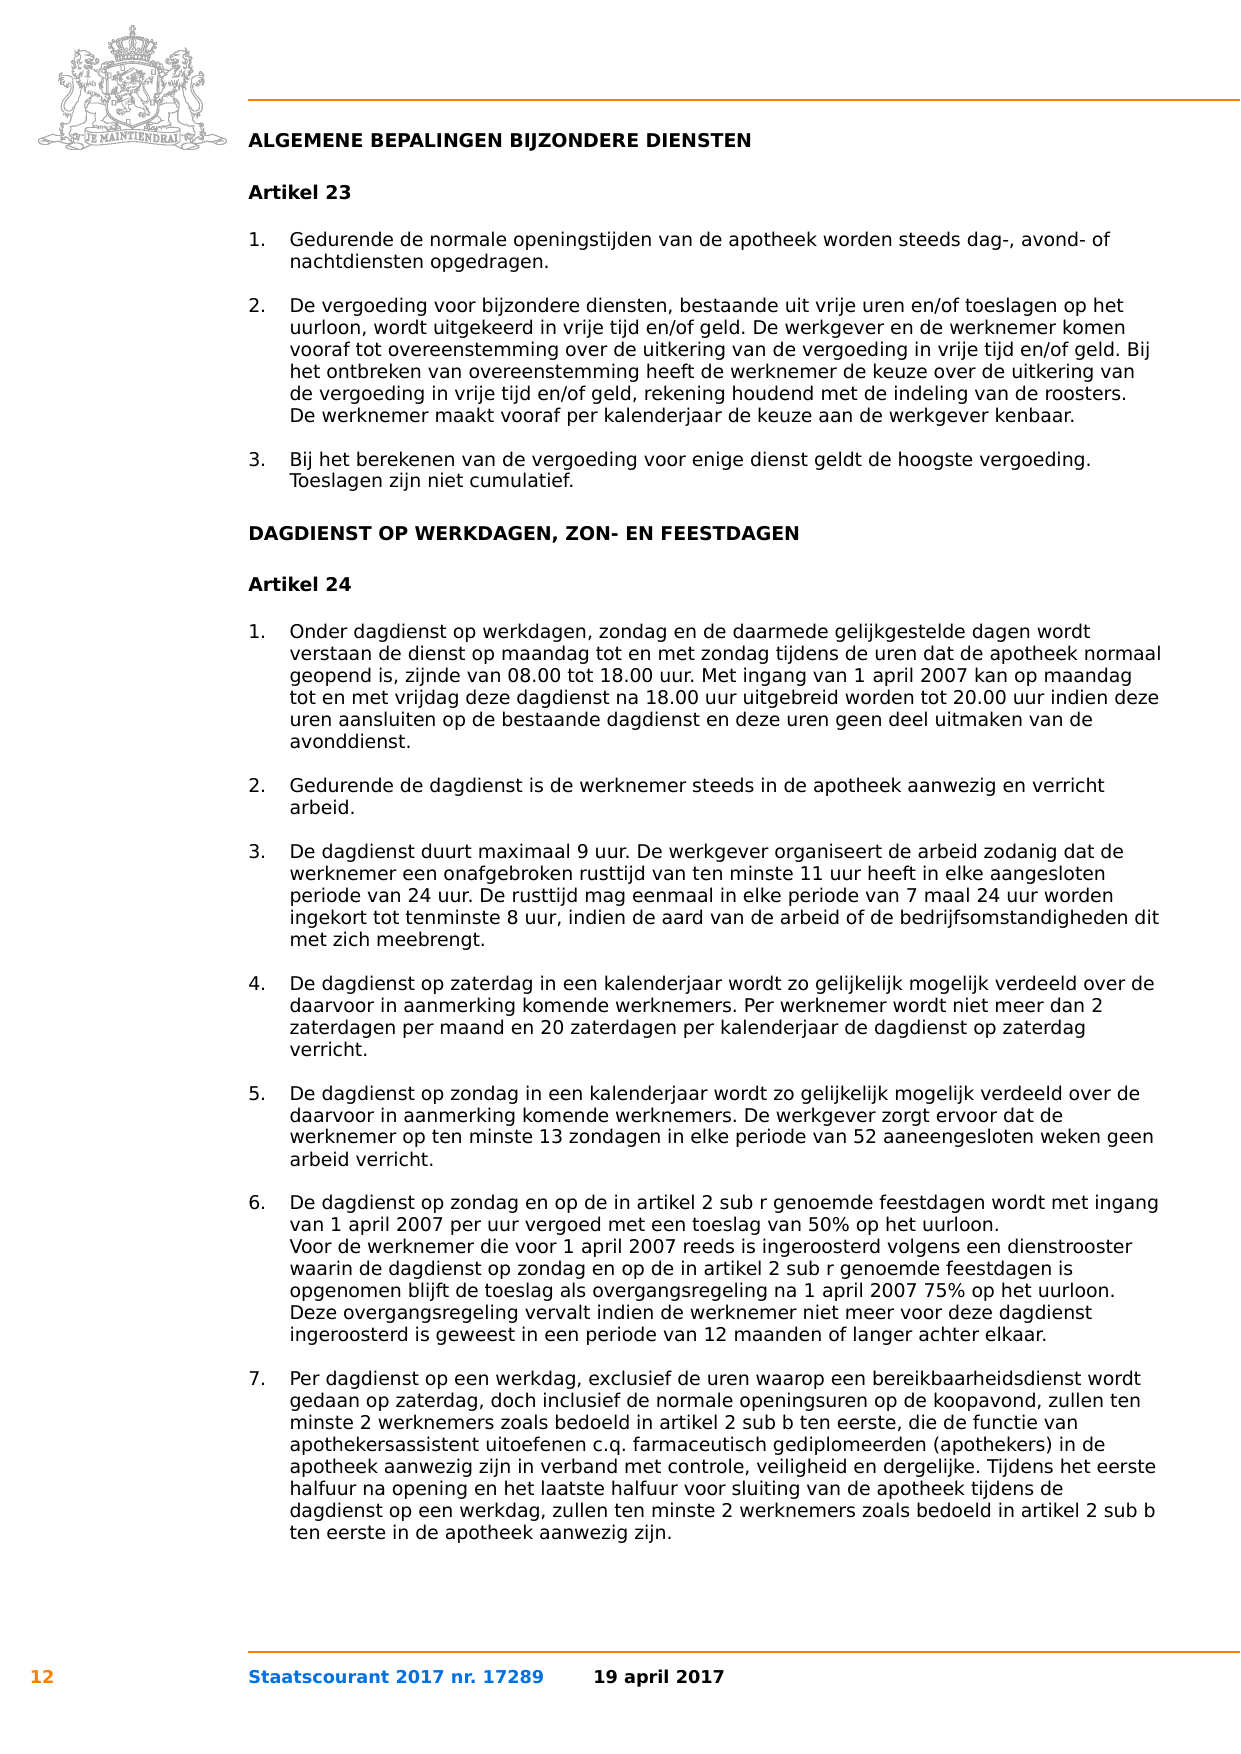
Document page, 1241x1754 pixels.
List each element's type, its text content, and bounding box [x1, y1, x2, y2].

text 4. De dagdienst op zaterdag in een kalenderjaar wordt zo gelijkelijk mogelijk verdeeld over de daarvoor in aanmerking komende werknemers. Per werknemer wordt niet meer dan 2 zaterdagen per maand en 20 zaterdagen per kalenderjaar de dagdienst op zaterdag verricht. [248, 973, 1163, 1061]
text 1. Onder dagdienst op werkdagen, zondag en de daarmede gelijkgestelde dagen wordt verstaan de dienst op maandag tot en met zondag tijdens de uren dat de apotheek normaal geopend is, zijnde van 08.00 tot 18.00 uur. Met ingang van 1 april 2007 kan op maandag tot en met vrijdag deze dagdienst na 18.00 uur uitgebreid worden tot 20.00 uur indien deze uren aansluiten op de bestaande dagdienst en deze uren geen deel uitmaken van de avonddienst. [248, 621, 1163, 753]
text 5. De dagdienst op zondag in een kalenderjaar wordt zo gelijkelijk mogelijk verdeeld over de daarvoor in aanmerking komende werknemers. De werkgever zorgt ervoor dat de werknemer op ten minste 13 zondagen in elke periode van 52 aaneengesloten weken geen arbeid verricht. [248, 1082, 1163, 1170]
text 3. De dagdienst duurt maximaal 9 uur. De werkgever organiseert de arbeid zodanig dat de werknemer een onafgebroken rusttijd van ten minste 11 uur heeft in elke aangesloten periode van 24 uur. De rusttijd mag eenmaal in elke periode van 7 maal 24 uur worden ingekort tot tenminste 8 uur, indien de aard van de arbeid of de bedrijfsomstandigheden dit met zich meebrengt. [248, 841, 1163, 951]
text 1. Gedurende de normale openingstijden van de apotheek worden steeds dag-, avond- of nachtdiensten opgedragen. [248, 229, 1163, 273]
text 2. De vergoeding voor bijzondere diensten, bestaande uit vrije uren en/of toeslagen op het uurloon, wordt uitgekeerd in vrije tijd en/of geld. De werkgever en de werknemer komen vooraf tot overeenstemming over de uitkering van de vergoeding in vrije tijd en/of geld. Bij het ontbreken van overeenstemming heeft de werknemer de keuze over de uitkering van de vergoeding in vrije tijd en/of geld, rekening houdend met de indeling van de roosters. [248, 295, 1163, 404]
subtitle Artikel 24 [248, 574, 1163, 596]
text Voor de werknemer die voor 1 april 2007 reeds is ingeroosterd volgens een dienstrooster waarin de dagdienst op zondag en op de in artikel 2 sub r genoemde feestdagen is opgenomen blijft de toeslag als overgangsregeling na 1 april 2007 75% op het uurloon. Deze overgangsregeling vervalt indien de werknemer niet meer voor deze dagdienst ingeroosterd is geweest in een periode van 12 maanden of langer achter elkaar. [289, 1236, 1163, 1346]
text 2. Gedurende de dagdienst is de werknemer steeds in de apotheek aanwezig en verricht arbeid. [248, 775, 1163, 819]
text 7. Per dagdienst op een werkdag, exclusief de uren waarop een bereikbaarheidsdienst wordt gedaan op zaterdag, doch inclusief de normale openingsuren op de koopavond, zullen ten minste 2 werknemers zoals bedoeld in artikel 2 sub b ten eerste, die de functie van apothekersassistent uitoefenen c.q. farmaceutisch gediplomeerden (apothekers) in de apotheek aanwezig zijn in verband met controle, veiligheid en dergelijke. Tijdens het eerste halfuur na opening en het laatste halfuur voor sluiting van de apotheek tijdens de dagdienst op een werkdag, zullen ten minste 2 werknemers zoals bedoeld in artikel 2 sub b ten eerste in de apotheek aanwezig zijn. [248, 1368, 1163, 1544]
picture [38, 25, 227, 150]
subtitle Artikel 23 [248, 182, 1163, 204]
text 3. Bij het berekenen van de vergoeding voor enige dienst geldt de hoogste vergoeding. Toeslagen zijn niet cumulatief. [248, 448, 1163, 492]
subtitle DAGDIENST OP WERKDAGEN, ZON- EN FEESTDAGEN [248, 522, 1163, 544]
subtitle ALGEMENE BEPALINGEN BIJZONDERE DIENSTEN [248, 130, 1163, 152]
text De werknemer maakt vooraf per kalenderjaar de keuze aan de werkgever kenbaar. [289, 404, 1163, 427]
text 6. De dagdienst op zondag en op de in artikel 2 sub r genoemde feestdagen wordt met ingang van 1 april 2007 per uur vergoed met een toeslag van 50% op het uurloon. [248, 1192, 1163, 1236]
